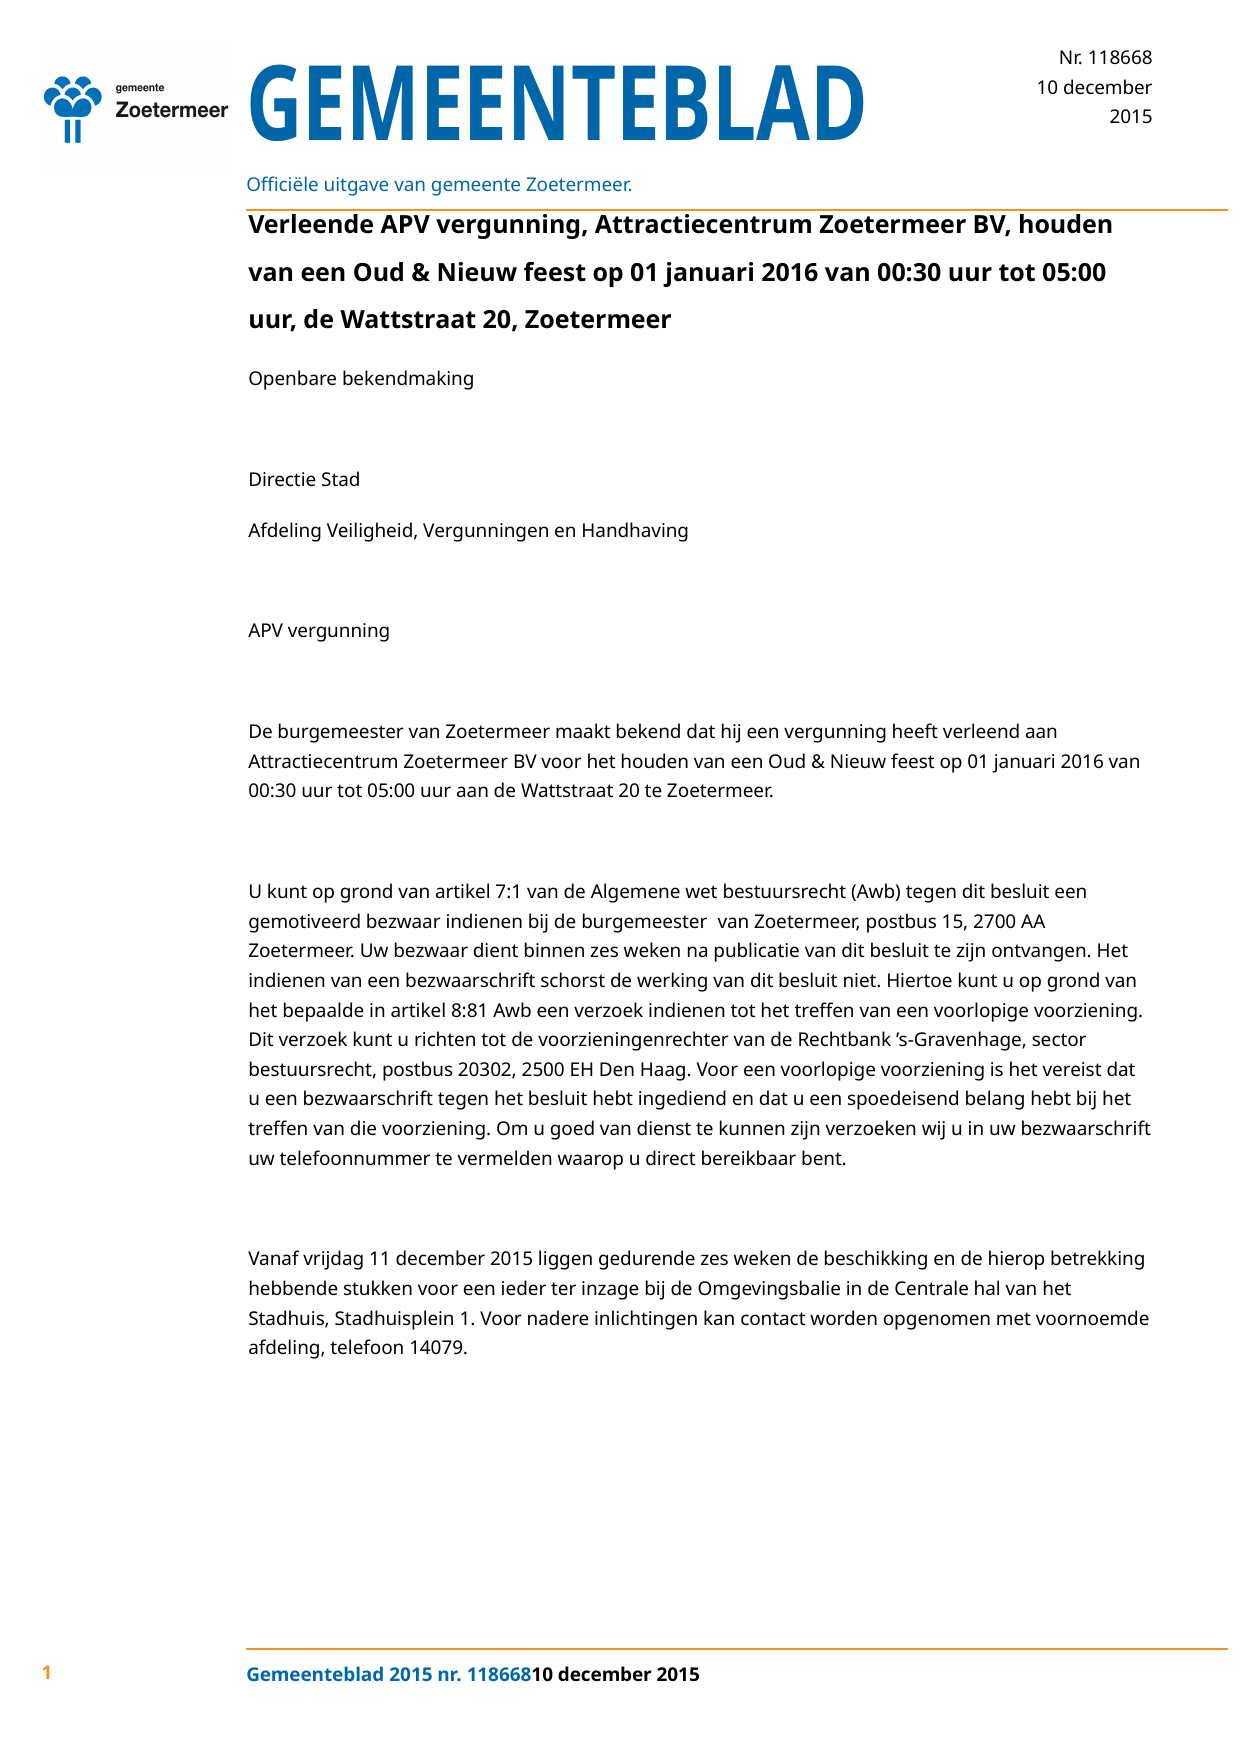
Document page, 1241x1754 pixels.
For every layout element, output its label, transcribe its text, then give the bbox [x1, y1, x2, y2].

text Afdeling Veiligheid, Vergunningen en Handhaving [248, 517, 1152, 542]
text De burgemeester van Zoetermeer maakt bekend dat hij een vergunning heeft verleend aan Attractiecentrum Zoetermeer BV voor het houden van een Oud & Nieuw feest op 01 januari 2016 van 00:30 uur tot 05:00 uur aan de Wattstraat 20 te Zoetermeer. [248, 718, 1152, 803]
text Vanaf vrijdag 11 december 2015 liggen gedurende zes weken de beschikking en de hierop betrekking hebbende stukken voor een ieder ter inzage bij de Omgevingsbalie in de Centrale hal van het Stadhuis, Stadhuisplein 1. Voor nadere inlichtingen kan contact worden opgenomen met voornoemde afdeling, telefoon 14079. [248, 1246, 1152, 1360]
text U kunt op grond van artikel 7:1 van de Algemene wet bestuursrecht (Awb) tegen dit besluit een gemotiveerd bezwaar indienen bij de burgemeester van Zoetermeer, postbus 15, 2700 AA Zoetermeer. Uw bezwaar dient binnen zes weken na publicatie van dit besluit te zijn ontvangen. Het indienen van een bezwaarschrift schorst de werking van dit besluit niet. Hiertoe kunt u op grond van het bepaalde in artikel 8:81 Awb een verzoek indienen tot het treffen van een voorlopige voorziening. Dit verzoek kunt u richten tot de voorzieningenrechter van de Rechtbank ’s-Gravenhage, sector bestuursrecht, postbus 20302, 2500 EH Den Haag. Voor een voorlopige voorziening is het vereist dat u een bezwaarschrift tegen het besluit hebt ingediend en dat u een spoedeisend belang hebt bij het treffen van die voorziening. Om u goed van dienst te kunnen zijn verzoeken wij u in uw bezwaarschrift uw telefoonnummer te vermelden waarop u direct bereikbaar bent. [248, 878, 1152, 1170]
text Openbare bekendmaking [248, 366, 1152, 391]
text Verleende APV vergunning, Attractiecentrum Zoetermeer BV, houden van een Oud & Nieuw feest op 01 januari 2016 van 00:30 uur tot 05:00 uur, de Wattstraat 20, Zoetermeer [248, 211, 1152, 336]
text Directie Stad [248, 466, 1152, 492]
text APV vergunning [248, 618, 1152, 643]
picture [41, 47, 231, 172]
